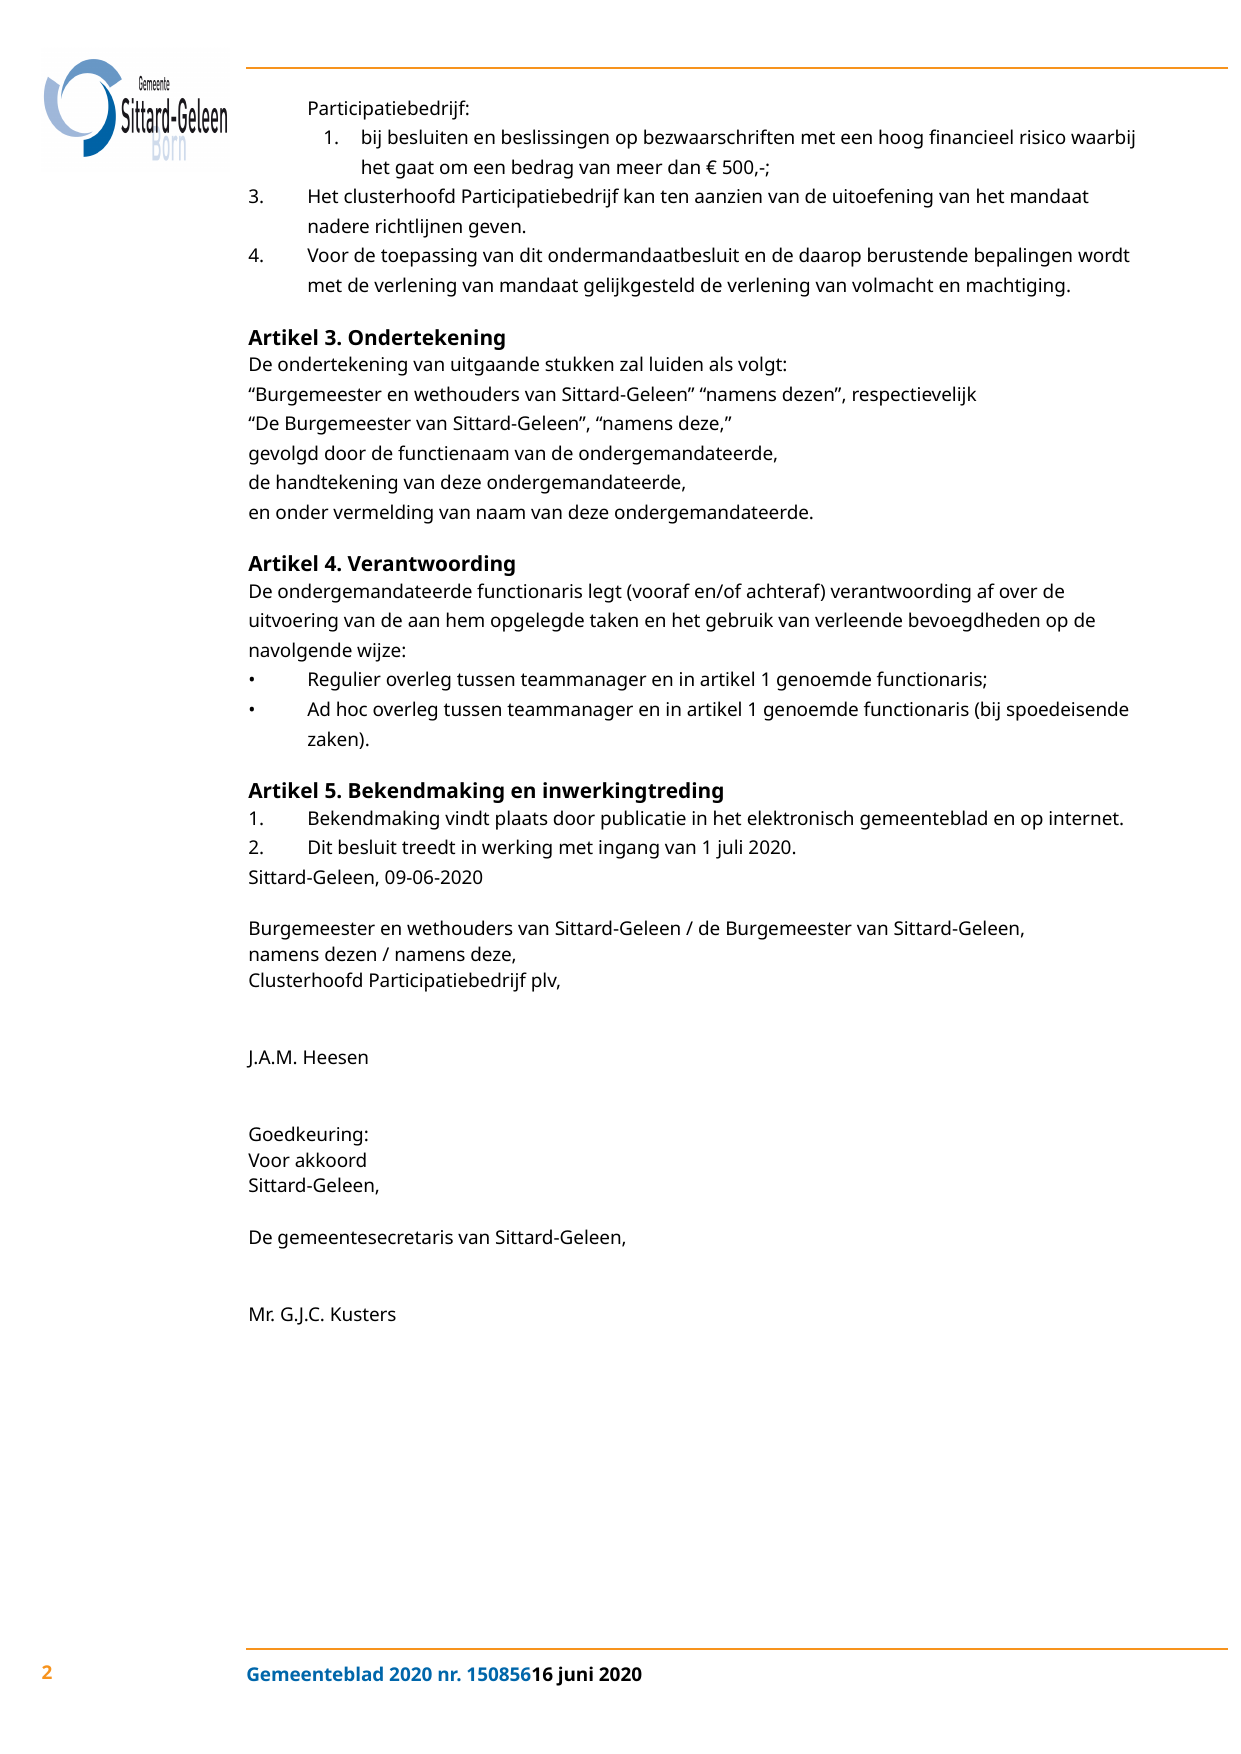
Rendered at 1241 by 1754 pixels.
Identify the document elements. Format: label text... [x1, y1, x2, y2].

text Sittard-Geleen, 09-06-2020 [248, 864, 1152, 889]
text de handtekening van deze ondergemandateerde, [248, 469, 1152, 495]
text namens dezen / namens deze, [248, 941, 1152, 967]
list Dit besluit treedt in werking met ingang van 1 juli 2020. [248, 834, 1152, 860]
list bij besluiten en beslissingen op bezwaarschriften met een hoog financieel risico waarbij het gaat om een bedrag van meer dan € 500,-; [323, 124, 1152, 180]
list Voor de toepassing van dit ondermandaatbesluit en de daarop berustende bepalingen wordt met de verlening van mandaat gelijkgesteld de verlening van volmacht en machtiging. [248, 243, 1152, 298]
text “Burgemeester en wethouders van Sittard-Geleen” “namens dezen”, respectievelijk [248, 381, 1152, 406]
list Ad hoc overleg tussen teammanager en in artikel 1 genoemde functionaris (bij spoedeisende zaken). [248, 696, 1152, 752]
text Artikel 5. Bekendmaking en inwerkingtreding [248, 776, 1152, 805]
text Artikel 4. Verantwoording [248, 549, 1152, 578]
text gevolgd door de functienaam van de ondergemandateerde, [248, 440, 1152, 466]
list Bekendmaking vindt plaats door publicatie in het elektronisch gemeenteblad en op internet. [248, 805, 1152, 830]
picture [41, 47, 231, 172]
text Mr. G.J.C. Kusters [248, 1301, 1152, 1327]
text Clusterhoofd Participatiebedrijf plv, [248, 967, 1152, 992]
text Sittard-Geleen, [248, 1173, 1152, 1198]
text Artikel 3. Ondertekening [248, 323, 1152, 351]
list Het clusterhoofd Participatiebedrijf kan ten aanzien van de uitoefening van het mandaat nadere richtlijnen geven. [248, 183, 1152, 239]
text “De Burgemeester van Sittard-Geleen”, “namens deze,” [248, 410, 1152, 436]
text De gemeentesecretaris van Sittard-Geleen, [248, 1224, 1152, 1250]
text Voor akkoord [248, 1147, 1152, 1173]
text Burgemeester en wethouders van Sittard-Geleen / de Burgemeester van Sittard-Geleen, [248, 915, 1152, 941]
text De ondergemandateerde functionaris legt (vooraf en/of achteraf) verantwoording af over de uitvoering van de aan hem opgelegde taken en het gebruik van verleende bevoegdheden op de navolgende wijze: [248, 578, 1152, 663]
text en onder vermelding van naam van deze ondergemandateerde. [248, 499, 1152, 525]
text J.A.M. Heesen [248, 1044, 1152, 1070]
list Participatiebedrijf: [248, 95, 1152, 121]
text De ondertekening van uitgaande stukken zal luiden als volgt: [248, 351, 1152, 377]
text Goedkeuring: [248, 1121, 1152, 1147]
list Regulier overleg tussen teammanager en in artikel 1 genoemde functionaris; [248, 667, 1152, 692]
